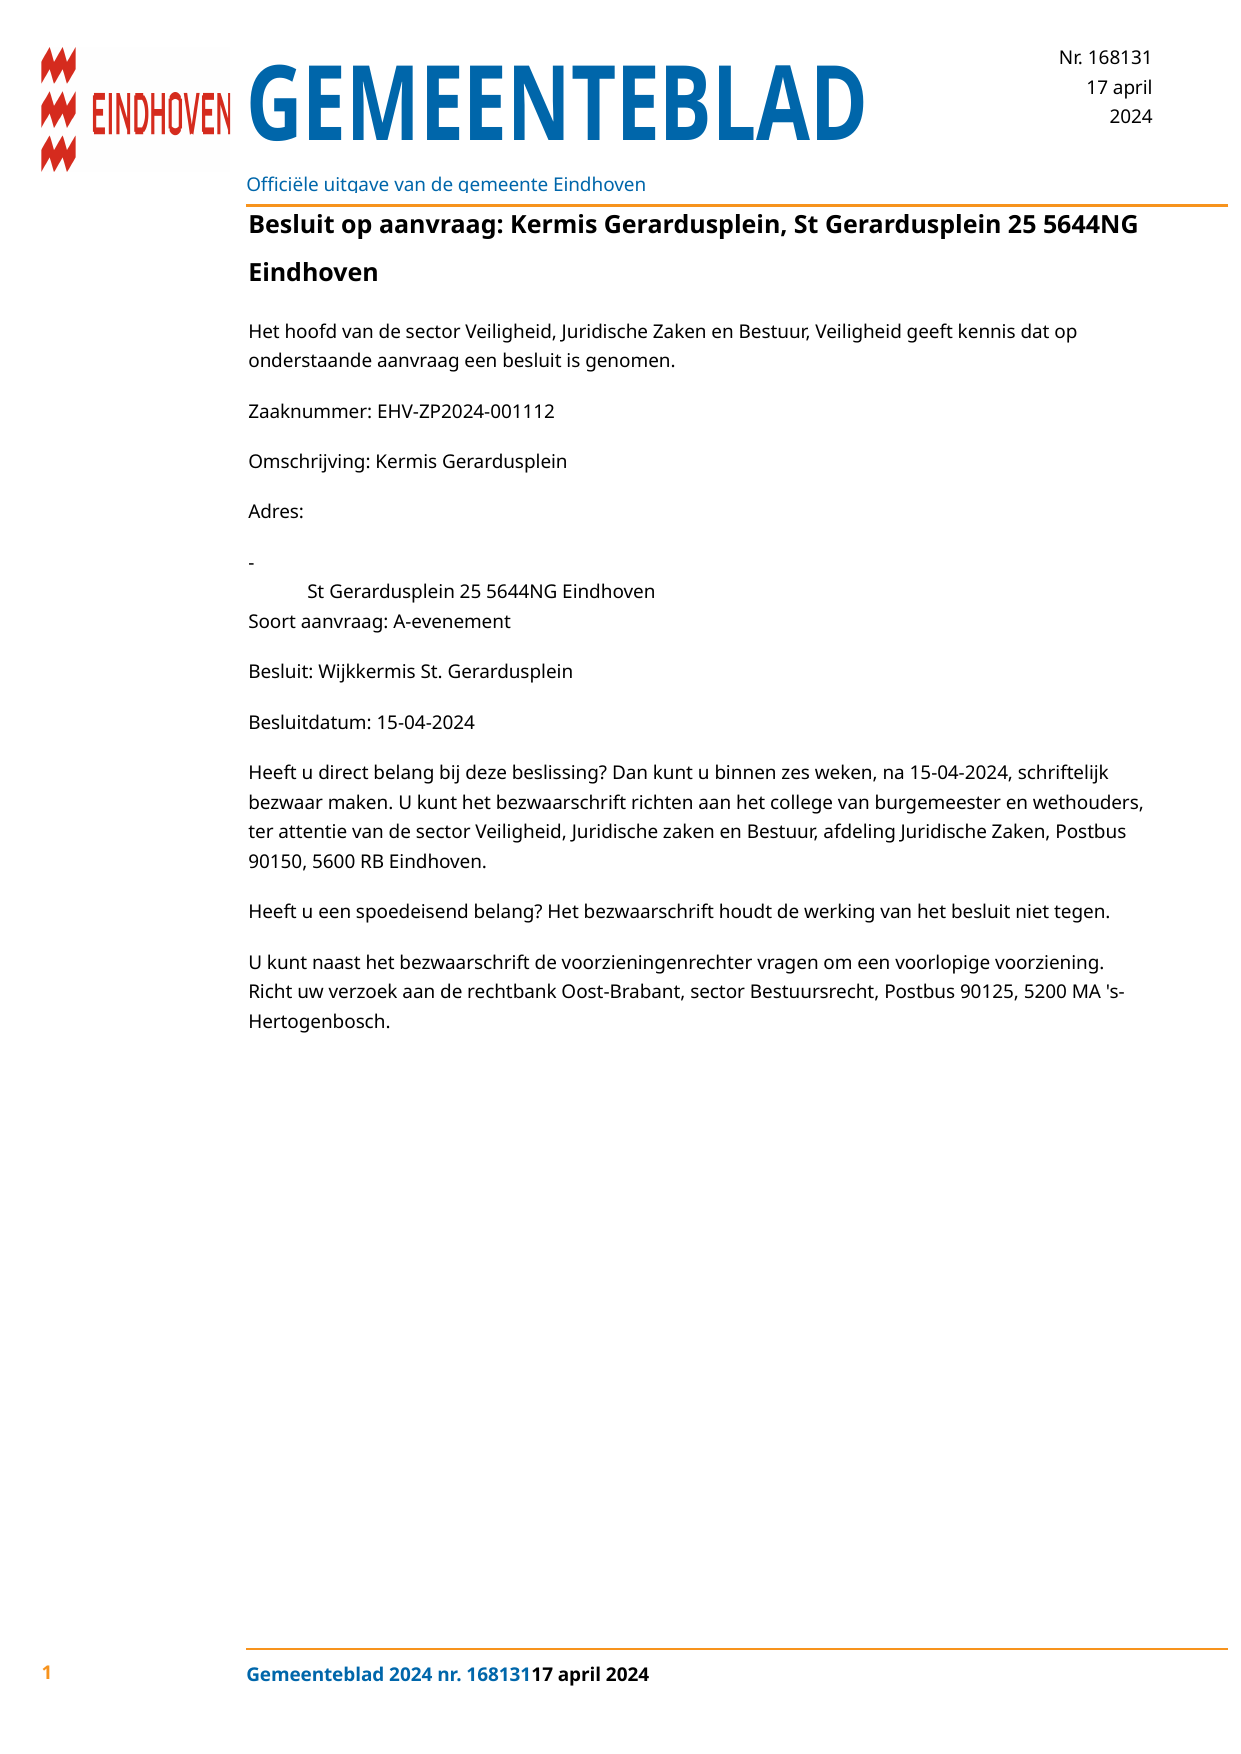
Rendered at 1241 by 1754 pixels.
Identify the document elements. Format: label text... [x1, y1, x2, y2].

text Soort aanvraag: A-evenement [248, 608, 1152, 634]
text Besluit op aanvraag: Kermis Gerardusplein, St Gerardusplein 25 5644NG Eindhoven [248, 207, 1152, 288]
list St Gerardusplein 25 5644NG Eindhoven [248, 579, 1152, 604]
text Besluitdatum: 15-04-2024 [248, 709, 1152, 735]
text Het hoofd van de sector Veiligheid, Juridische Zaken en Bestuur, Veiligheid geeft kennis dat op onderstaande aanvraag een besluit is genomen. [248, 318, 1152, 373]
text Heeft u direct belang bij deze beslissing? Dan kunt u binnen zes weken, na 15-04-2024, schriftelijk bezwaar maken. U kunt het bezwaarschrift richten aan het college van burgemeester en wethouders, ter attentie van de sector Veiligheid, Juridische zaken en Bestuur, afdeling Juridische Zaken, Postbus 90150, 5600 RB Eindhoven. [248, 759, 1152, 874]
text Heeft u een spoedeisend belang? Het bezwaarschrift houdt de werking van het besluit niet tegen. [248, 899, 1152, 924]
text Omschrijving: Kermis Gerardusplein [248, 448, 1152, 474]
picture [41, 47, 231, 172]
text Zaaknummer: EHV-ZP2024-001112 [248, 398, 1152, 424]
text Adres: [248, 499, 1152, 524]
text U kunt naast het bezwaarschrift de voorzieningenrechter vragen om een voorlopige voorziening. Richt uw verzoek aan de rechtbank Oost-Brabant, sector Bestuursrecht, Postbus 90125, 5200 MA 's-Hertogenbosch. [248, 949, 1152, 1034]
text Besluit: Wijkkermis St. Gerardusplein [248, 659, 1152, 684]
